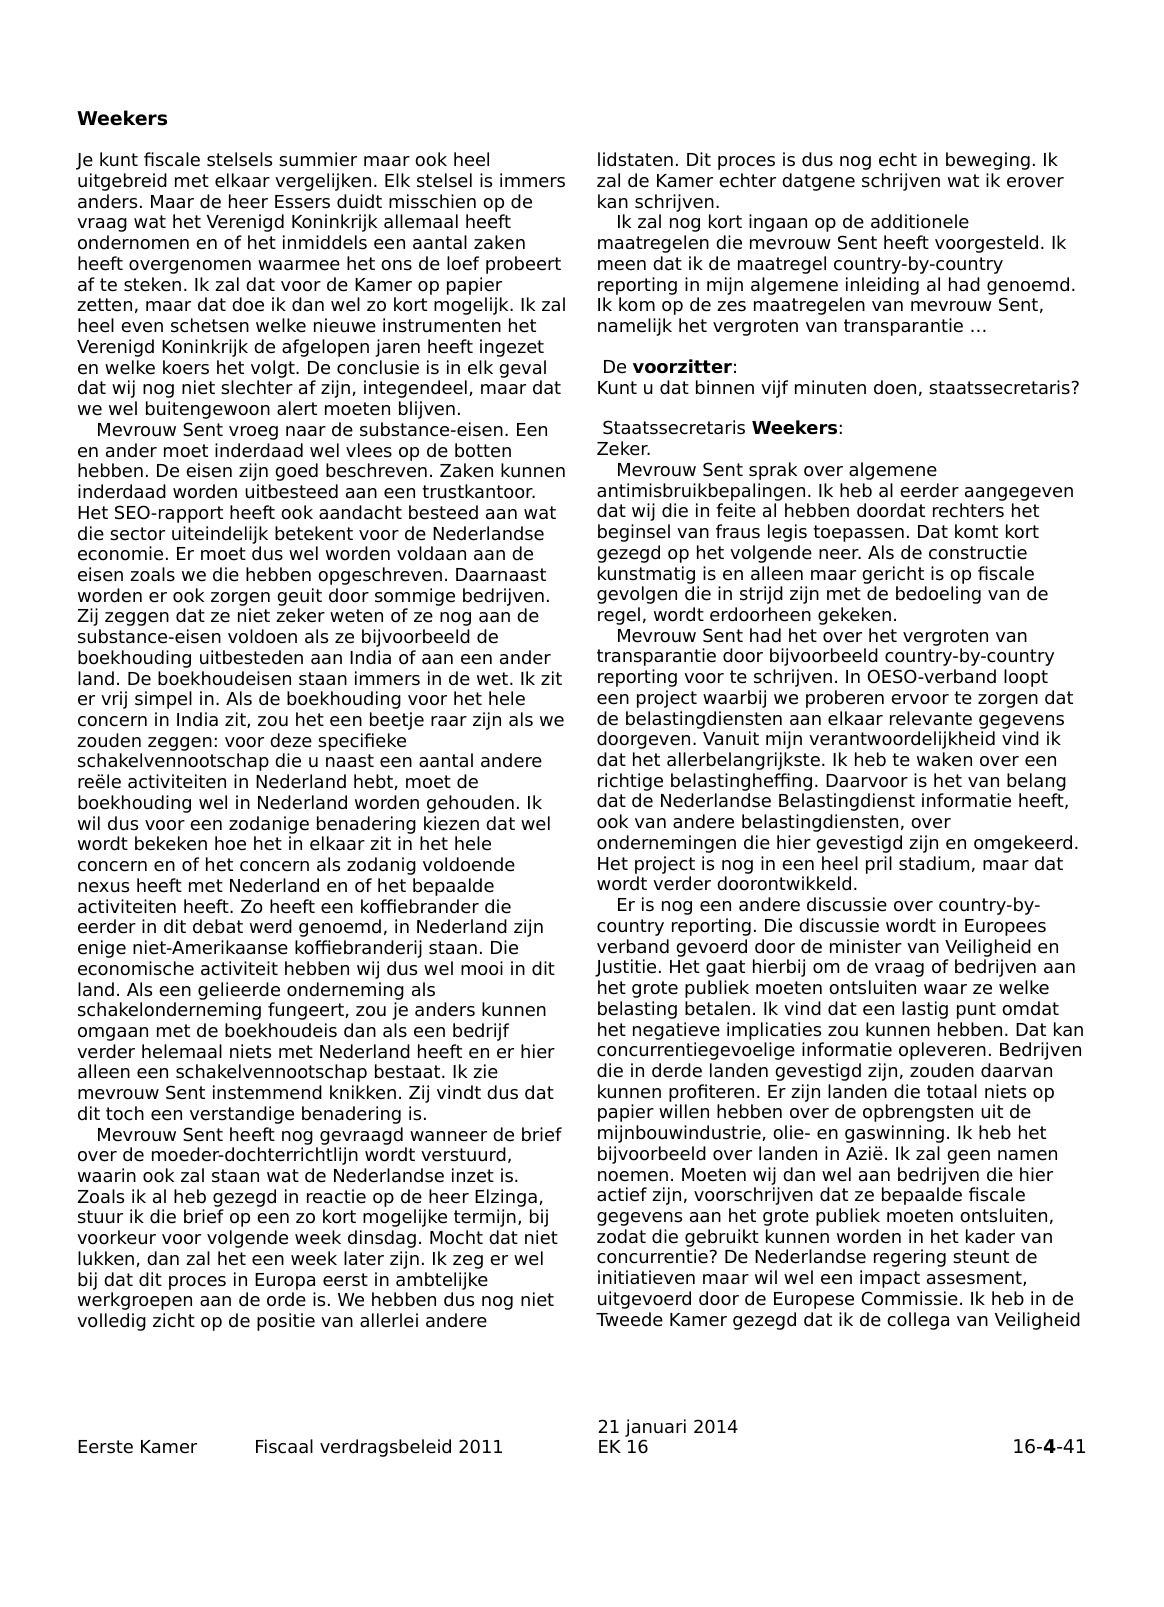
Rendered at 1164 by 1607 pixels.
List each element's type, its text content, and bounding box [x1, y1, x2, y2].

text Ik zal nog kort ingaan op de additionele maatregelen die mevrouw Sent heeft voorgesteld. Ik meen dat ik de maatregel country-by-country reporting in mijn algemene inleiding al had genoemd. Ik kom op de zes maatregelen van mevrouw Sent, namelijk het vergroten van transparantie … [596, 212, 1087, 337]
text Mevrouw Sent heeft nog gevraagd wanneer de brief over de moeder-dochterrichtlijn wordt verstuurd, waarin ook zal staan wat de Nederlandse inzet is. Zoals ik al heb gezegd in reactie op de heer Elzinga, stuur ik die brief op een zo kort mogelijke termijn, bij voorkeur voor volgende week dinsdag. Mocht dat niet lukken, dan zal het een week later zijn. Ik zeg er wel bij dat dit proces in Europa eerst in ambtelijke werkgroepen aan de orde is. We hebben dus nog niet volledig zicht op de positie van allerlei andere [77, 1124, 567, 1332]
text Er is nog een andere discussie over country-by-country reporting. Die discussie wordt in Europees verband gevoerd door de minister van Veiligheid en Justitie. Het gaat hierbij om de vraag of bedrijven aan het grote publiek moeten ontsluiten waar ze welke belasting betalen. Ik vind dat een lastig punt omdat het negatieve implicaties zou kunnen hebben. Dat kan concurrentiegevoelige informatie opleveren. Bedrijven die in derde landen gevestigd zijn, zouden daarvan kunnen profiteren. Er zijn landen die totaal niets op papier willen hebben over de opbrengsten uit de mijnbouwindustrie, olie- en gaswinning. Ik heb het bijvoorbeeld over landen in Azië. Ik zal geen namen noemen. Moeten wij dan wel aan bedrijven die hier actief zijn, voorschrijven dat ze bepaalde fiscale gegevens aan het grote publiek moeten ontsluiten, zodat die gebruikt kunnen worden in het kader van concurrentie? De Nederlandse regering steunt de initiatieven maar wil wel een impact assesment, uitgevoerd door de Europese Commissie. Ik heb in de Tweede Kamer gezegd dat ik de collega van Veiligheid [596, 895, 1087, 1330]
text Zeker. [596, 439, 1087, 460]
text lidstaten. Dit proces is dus nog echt in beweging. Ik zal de Kamer echter datgene schrijven wat ik erover kan schrijven. [596, 150, 1087, 212]
text Mevrouw Sent vroeg naar de substance-eisen. Een en ander moet inderdaad wel vlees op de botten hebben. De eisen zijn goed beschreven. Zaken kunnen inderdaad worden uitbesteed aan een trustkantoor. Het SEO-rapport heeft ook aandacht besteed aan wat die sector uiteindelijk betekent voor de Nederlandse economie. Er moet dus wel worden voldaan aan de eisen zoals we die hebben opgeschreven. Daarnaast worden er ook zorgen geuit door sommige bedrijven. Zij zeggen dat ze niet zeker weten of ze nog aan de substance-eisen voldoen als ze bijvoorbeeld de boekhouding uitbesteden aan India of aan een ander land. De boekhoudeisen staan immers in de wet. Ik zit er vrij simpel in. Als de boekhouding voor het hele concern in India zit, zou het een beetje raar zijn als we zouden zeggen: voor deze specifieke schakelvennootschap die u naast een aantal andere reële activiteiten in Nederland hebt, moet de boekhouding wel in Nederland worden gehouden. Ik wil dus voor een zodanige benadering kiezen dat wel wordt bekeken hoe het in elkaar zit in het hele concern en of het concern als zodanig voldoende nexus heeft met Nederland en of het bepaalde activiteiten heeft. Zo heeft een koffiebrander die eerder in dit debat werd genoemd, in Nederland zijn enige niet-Amerikaanse koffiebranderij staan. Die economische activiteit hebben wij dus wel mooi in dit land. Als een gelieerde onderneming als schakelonderneming fungeert, zou je anders kunnen omgaan met de boekhoudeis dan als een bedrijf verder helemaal niets met Nederland heeft en er hier alleen een schakelvennootschap bestaat. Ik zie mevrouw Sent instemmend knikken. Zij vindt dus dat dit toch een verstandige benadering is. [77, 420, 567, 1124]
text Je kunt fiscale stelsels summier maar ook heel uitgebreid met elkaar vergelijken. Elk stelsel is immers anders. Maar de heer Essers duidt misschien op de vraag wat het Verenigd Koninkrijk allemaal heeft ondernomen en of het inmiddels een aantal zaken heeft overgenomen waarmee het ons de loef probeert af te steken. Ik zal dat voor de Kamer op papier zetten, maar dat doe ik dan wel zo kort mogelijk. Ik zal heel even schetsen welke nieuwe instrumenten het Verenigd Koninkrijk de afgelopen jaren heeft ingezet en welke koers het volgt. De conclusie is in elk geval dat wij nog niet slechter af zijn, integendeel, maar dat we wel buitengewoon alert moeten blijven. [77, 150, 567, 420]
text Kunt u dat binnen vijf minuten doen, staatssecretaris? [596, 377, 1087, 398]
text Mevrouw Sent sprak over algemene antimisbruikbepalingen. Ik heb al eerder aangegeven dat wij die in feite al hebben doordat rechters het beginsel van fraus legis toepassen. Dat komt kort gezegd op het volgende neer. Als de constructie kunstmatig is en alleen maar gericht is op fiscale gevolgen die in strijd zijn met de bedoeling van de regel, wordt erdoorheen gekeken. [596, 460, 1087, 626]
text Mevrouw Sent had het over het vergroten van transparantie door bijvoorbeeld country-by-country reporting voor te schrijven. In OESO-verband loopt een project waarbij we proberen ervoor te zorgen dat de belastingdiensten aan elkaar relevante gegevens doorgeven. Vanuit mijn verantwoordelijkheid vind ik dat het allerbelangrijkste. Ik heb te waken over een richtige belastingheffing. Daarvoor is het van belang dat de Nederlandse Belastingdienst informatie heeft, ook van andere belastingdiensten, over ondernemingen die hier gevestigd zijn en omgekeerd. Het project is nog in een heel pril stadium, maar dat wordt verder doorontwikkeld. [596, 626, 1087, 895]
text Staatssecretaris Weekers: [596, 418, 1087, 439]
text De voorzitter: [596, 357, 1087, 377]
